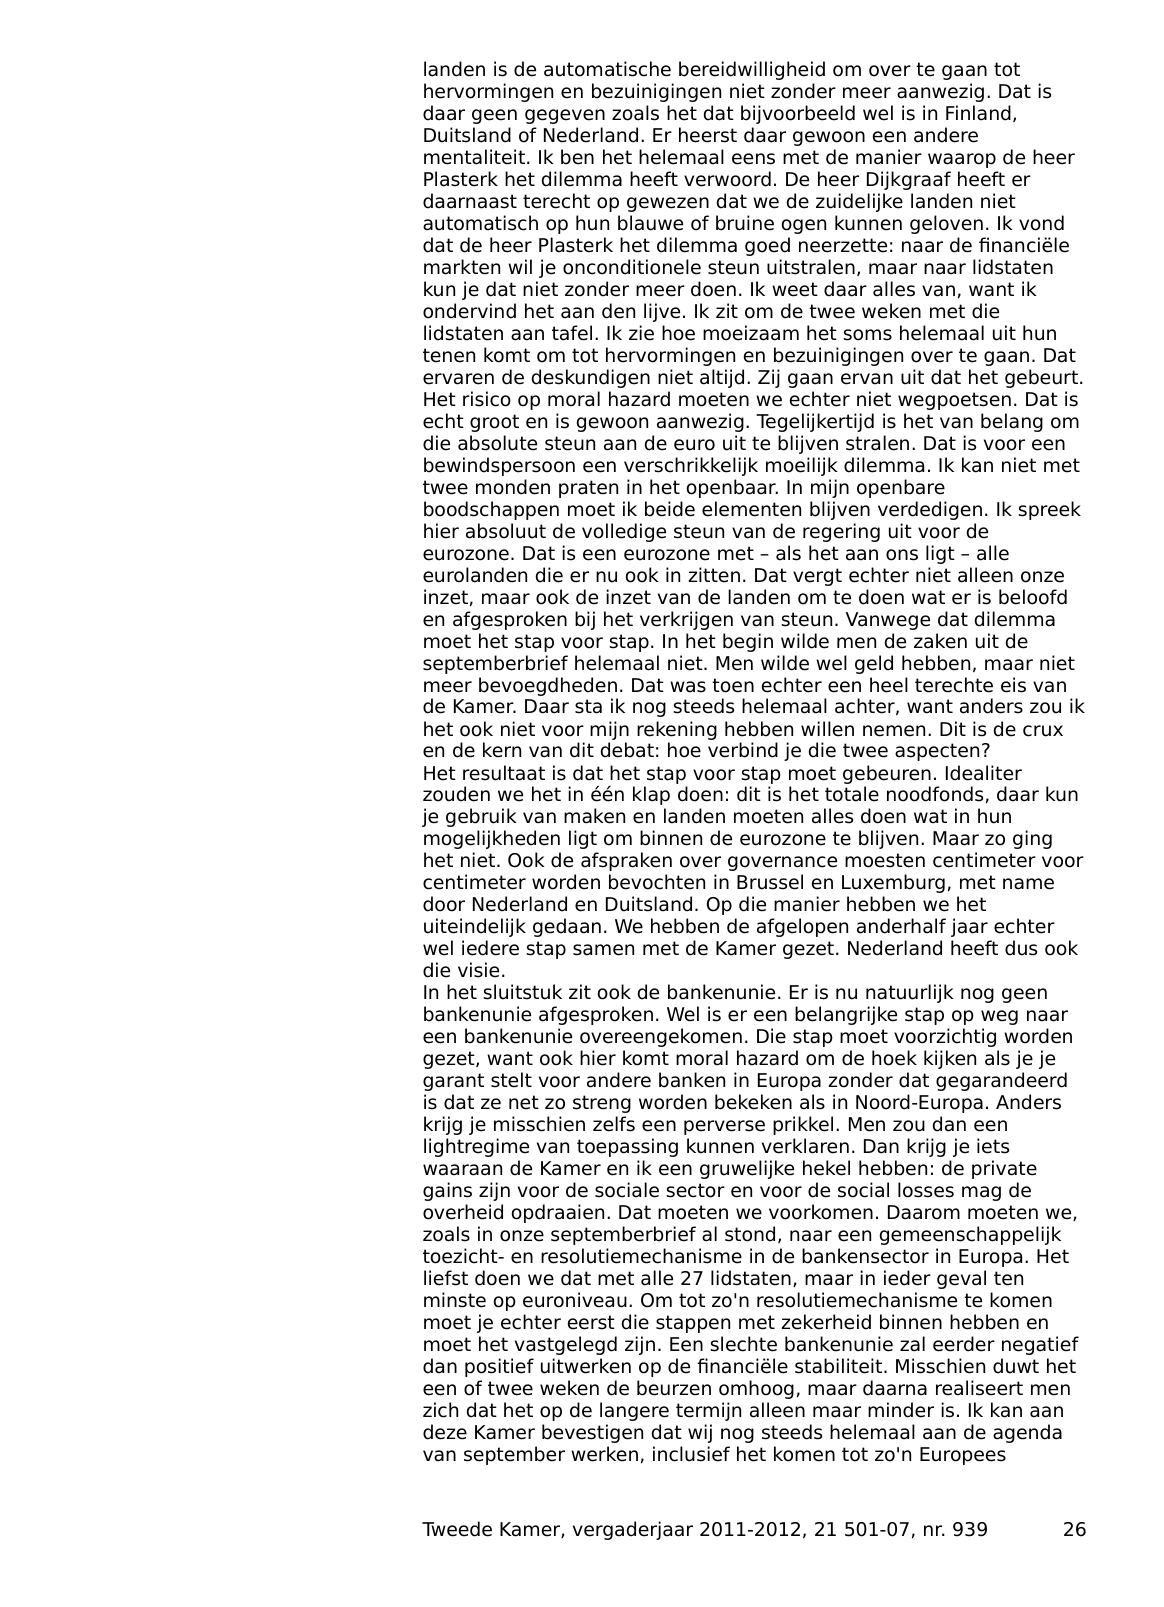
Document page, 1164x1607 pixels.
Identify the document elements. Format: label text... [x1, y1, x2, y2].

text Het resultaat is dat het stap voor stap moet gebeuren. Idealiter zouden we het in één klap doen: dit is het totale noodfonds, daar kun je gebruik van maken en landen moeten alles doen wat in hun mogelijkheden ligt om binnen de eurozone te blijven. Maar zo ging het niet. Ook de afspraken over governance moesten centimeter voor centimeter worden bevochten in Brussel en Luxemburg, met name door Nederland en Duitsland. Op die manier hebben we het uiteindelijk gedaan. We hebben de afgelopen anderhalf jaar echter wel iedere stap samen met de Kamer gezet. Nederland heeft dus ook die visie. [422, 762, 1087, 982]
text In het sluitstuk zit ook de bankenunie. Er is nu natuurlijk nog geen bankenunie afgesproken. Wel is er een belangrijke stap op weg naar een bankenunie overeengekomen. Die stap moet voorzichtig worden gezet, want ook hier komt moral hazard om de hoek kijken als je je garant stelt voor andere banken in Europa zonder dat gegarandeerd is dat ze net zo streng worden bekeken als in Noord-Europa. Anders krijg je misschien zelfs een perverse prikkel. Men zou dan een lightregime van toepassing kunnen verklaren. Dan krijg je iets waaraan de Kamer en ik een gruwelijke hekel hebben: de private gains zijn voor de sociale sector en voor de social losses mag de overheid opdraaien. Dat moeten we voorkomen. Daarom moeten we, zoals in onze septemberbrief al stond, naar een gemeenschappelijk toezicht- en resolutiemechanisme in de bankensector in Europa. Het liefst doen we dat met alle 27 lidstaten, maar in ieder geval ten minste op euroniveau. Om tot zo'n resolutiemechanisme te komen moet je echter eerst die stappen met zekerheid binnen hebben en moet het vastgelegd zijn. Een slechte bankenunie zal eerder negatief dan positief uitwerken op de financiële stabiliteit. Misschien duwt het een of twee weken de beurzen omhoog, maar daarna realiseert men zich dat het op de langere termijn alleen maar minder is. Ik kan aan deze Kamer bevestigen dat wij nog steeds helemaal aan de agenda van september werken, inclusief het komen tot zo'n Europees [422, 982, 1087, 1466]
text landen is de automatische bereidwilligheid om over te gaan tot hervormingen en bezuinigingen niet zonder meer aanwezig. Dat is daar geen gegeven zoals het dat bijvoorbeeld wel is in Finland, Duitsland of Nederland. Er heerst daar gewoon een andere mentaliteit. Ik ben het helemaal eens met de manier waarop de heer Plasterk het dilemma heeft verwoord. De heer Dijkgraaf heeft er daarnaast terecht op gewezen dat we de zuidelijke landen niet automatisch op hun blauwe of bruine ogen kunnen geloven. Ik vond dat de heer Plasterk het dilemma goed neerzette: naar de financiële markten wil je onconditionele steun uitstralen, maar naar lidstaten kun je dat niet zonder meer doen. Ik weet daar alles van, want ik ondervind het aan den lijve. Ik zit om de twee weken met die lidstaten aan tafel. Ik zie hoe moeizaam het soms helemaal uit hun tenen komt om tot hervormingen en bezuinigingen over te gaan. Dat ervaren de deskundigen niet altijd. Zij gaan ervan uit dat het gebeurt. Het risico op moral hazard moeten we echter niet wegpoetsen. Dat is echt groot en is gewoon aanwezig. Tegelijkertijd is het van belang om die absolute steun aan de euro uit te blijven stralen. Dat is voor een bewindspersoon een verschrikkelijk moeilijk dilemma. Ik kan niet met twee monden praten in het openbaar. In mijn openbare boodschappen moet ik beide elementen blijven verdedigen. Ik spreek hier absoluut de volledige steun van de regering uit voor de eurozone. Dat is een eurozone met – als het aan ons ligt – alle eurolanden die er nu ook in zitten. Dat vergt echter niet alleen onze inzet, maar ook de inzet van de landen om te doen wat er is beloofd en afgesproken bij het verkrijgen van steun. Vanwege dat dilemma moet het stap voor stap. In het begin wilde men de zaken uit de septemberbrief helemaal niet. Men wilde wel geld hebben, maar niet meer bevoegdheden. Dat was toen echter een heel terechte eis van de Kamer. Daar sta ik nog steeds helemaal achter, want anders zou ik het ook niet voor mijn rekening hebben willen nemen. Dit is de crux en de kern van dit debat: hoe verbind je die twee aspecten? [422, 59, 1087, 762]
